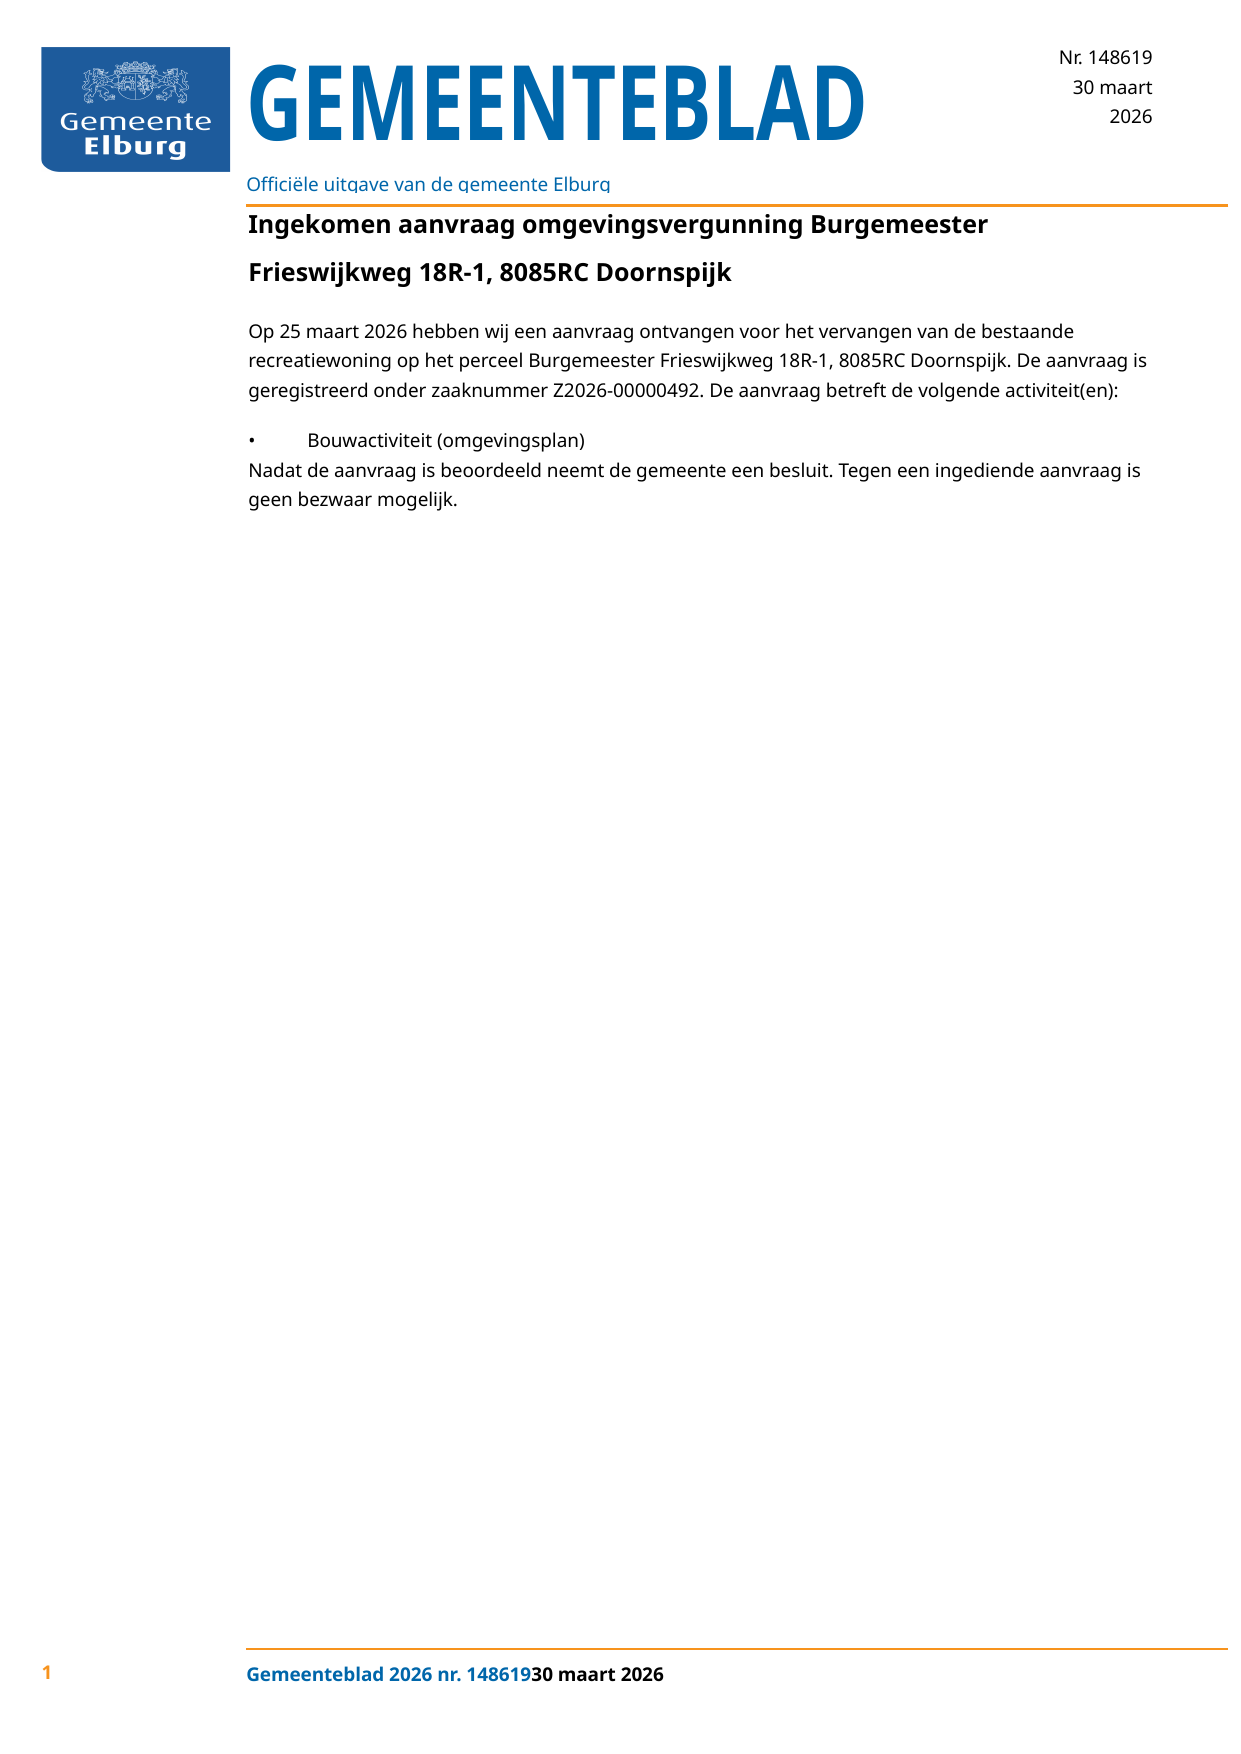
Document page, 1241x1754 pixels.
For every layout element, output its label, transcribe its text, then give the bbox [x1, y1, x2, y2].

picture [41, 47, 231, 172]
text Nadat de aanvraag is beoordeeld neemt de gemeente een besluit. Tegen een ingediende aanvraag is geen bezwaar mogelijk. [248, 457, 1152, 512]
text Op 25 maart 2026 hebben wij een aanvraag ontvangen voor het vervangen van de bestaande recreatiewoning op het perceel Burgemeester Frieswijkweg 18R-1, 8085RC Doornspijk. De aanvraag is geregistreerd onder zaaknummer Z2026-00000492. De aanvraag betreft de volgende activiteit(en): [248, 318, 1152, 403]
list Bouwactiviteit (omgevingsplan) [248, 427, 1152, 453]
text Ingekomen aanvraag omgevingsvergunning Burgemeester Frieswijkweg 18R-1, 8085RC Doornspijk [248, 207, 1152, 288]
